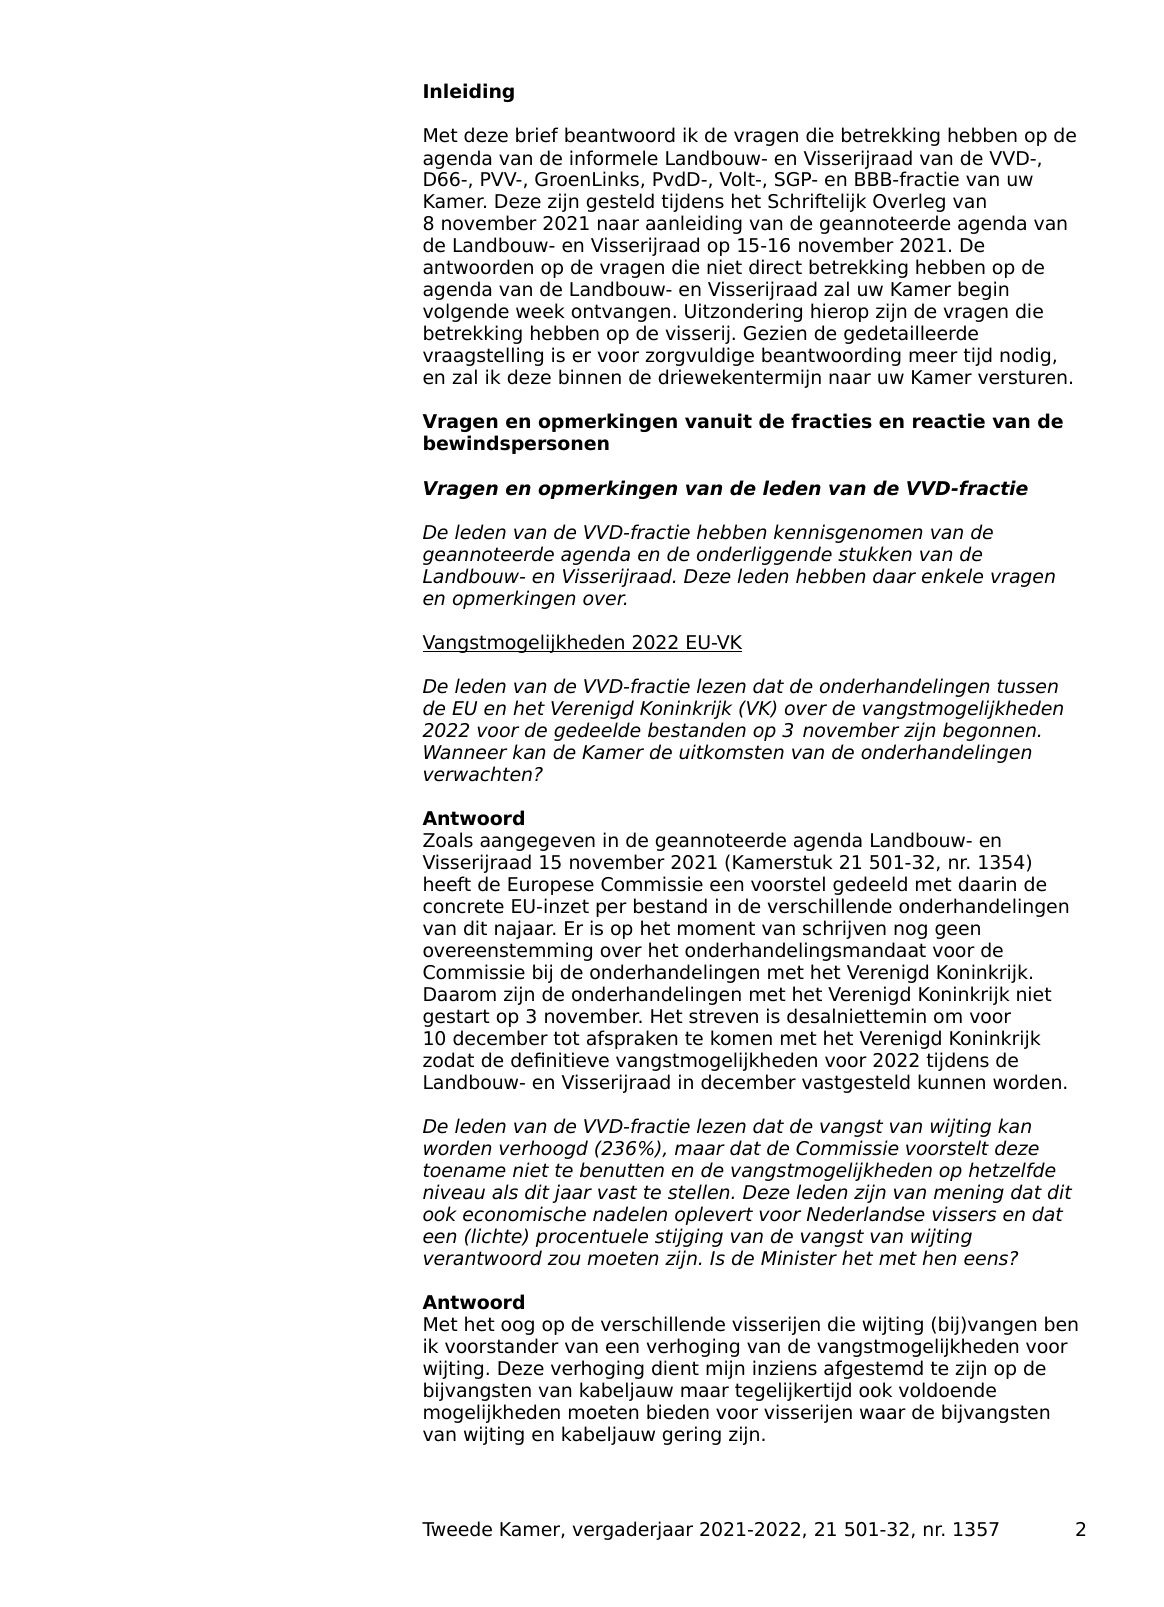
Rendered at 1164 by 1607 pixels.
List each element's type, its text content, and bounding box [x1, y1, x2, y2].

subtitle Vragen en opmerkingen van de leden van de VVD-fractie [422, 477, 1087, 499]
text Antwoord [422, 1292, 1087, 1314]
text De leden van de VVD-fractie lezen dat de vangst van wijting kan worden verhoogd (236%), maar dat de Commissie voorstelt deze toename niet te benutten en de vangstmogelijkheden op hetzelfde niveau als dit jaar vast te stellen. Deze leden zijn van mening dat dit ook economische nadelen oplevert voor Nederlandse vissers en dat een (lichte) procentuele stijging van de vangst van wijting verantwoord zou moeten zijn. Is de Minister het met hen eens? [422, 1116, 1087, 1270]
text De leden van de VVD-fractie lezen dat de onderhandelingen tussen de EU en het Verenigd Koninkrijk (VK) over de vangstmogelijkheden 2022 voor de gedeelde bestanden op 3 november zijn begonnen. Wanneer kan de Kamer de uitkomsten van de onderhandelingen verwachten? [422, 676, 1087, 786]
text Met het oog op de verschillende visserijen die wijting (bij)vangen ben ik voorstander van een verhoging van de vangstmogelijkheden voor wijting. Deze verhoging dient mijn inziens afgestemd te zijn op de bijvangsten van kabeljauw maar tegelijkertijd ook voldoende mogelijkheden moeten bieden voor visserijen waar de bijvangsten van wijting en kabeljauw gering zijn. [422, 1314, 1087, 1446]
text De leden van de VVD-fractie hebben kennisgenomen van de geannoteerde agenda en de onderliggende stukken van de Landbouw- en Visserijraad. Deze leden hebben daar enkele vragen en opmerkingen over. [422, 522, 1087, 609]
subtitle Inleiding [422, 81, 1087, 103]
text Antwoord [422, 808, 1087, 830]
subtitle Vragen en opmerkingen vanuit de fracties en reactie van de bewindspersonen [422, 411, 1087, 455]
text Zoals aangegeven in de geannoteerde agenda Landbouw- en Visserijraad 15 november 2021 (Kamerstuk 21 501-32, nr. 1354) heeft de Europese Commissie een voorstel gedeeld met daarin de concrete EU-inzet per bestand in de verschillende onderhandelingen van dit najaar. Er is op het moment van schrijven nog geen overeenstemming over het onderhandelingsmandaat voor de Commissie bij de onderhandelingen met het Verenigd Koninkrijk. Daarom zijn de onderhandelingen met het Verenigd Koninkrijk niet gestart op 3 november. Het streven is desalniettemin om voor 10 december tot afspraken te komen met het Verenigd Koninkrijk zodat de definitieve vangstmogelijkheden voor 2022 tijdens de Landbouw- en Visserijraad in december vastgesteld kunnen worden. [422, 830, 1087, 1094]
subtitle Vangstmogelijkheden 2022 EU-VK [422, 632, 1087, 654]
text Met deze brief beantwoord ik de vragen die betrekking hebben op de agenda van de informele Landbouw- en Visserijraad van de VVD-, D66-, PVV-, GroenLinks, PvdD-, Volt-, SGP- en BBB-fractie van uw Kamer. Deze zijn gesteld tijdens het Schriftelijk Overleg van 8 november 2021 naar aanleiding van de geannoteerde agenda van de Landbouw- en Visserijraad op 15-16 november 2021. De antwoorden op de vragen die niet direct betrekking hebben op de agenda van de Landbouw- en Visserijraad zal uw Kamer begin volgende week ontvangen. Uitzondering hierop zijn de vragen die betrekking hebben op de visserij. Gezien de gedetailleerde vraagstelling is er voor zorgvuldige beantwoording meer tijd nodig, en zal ik deze binnen de driewekentermijn naar uw Kamer versturen. [422, 125, 1087, 389]
